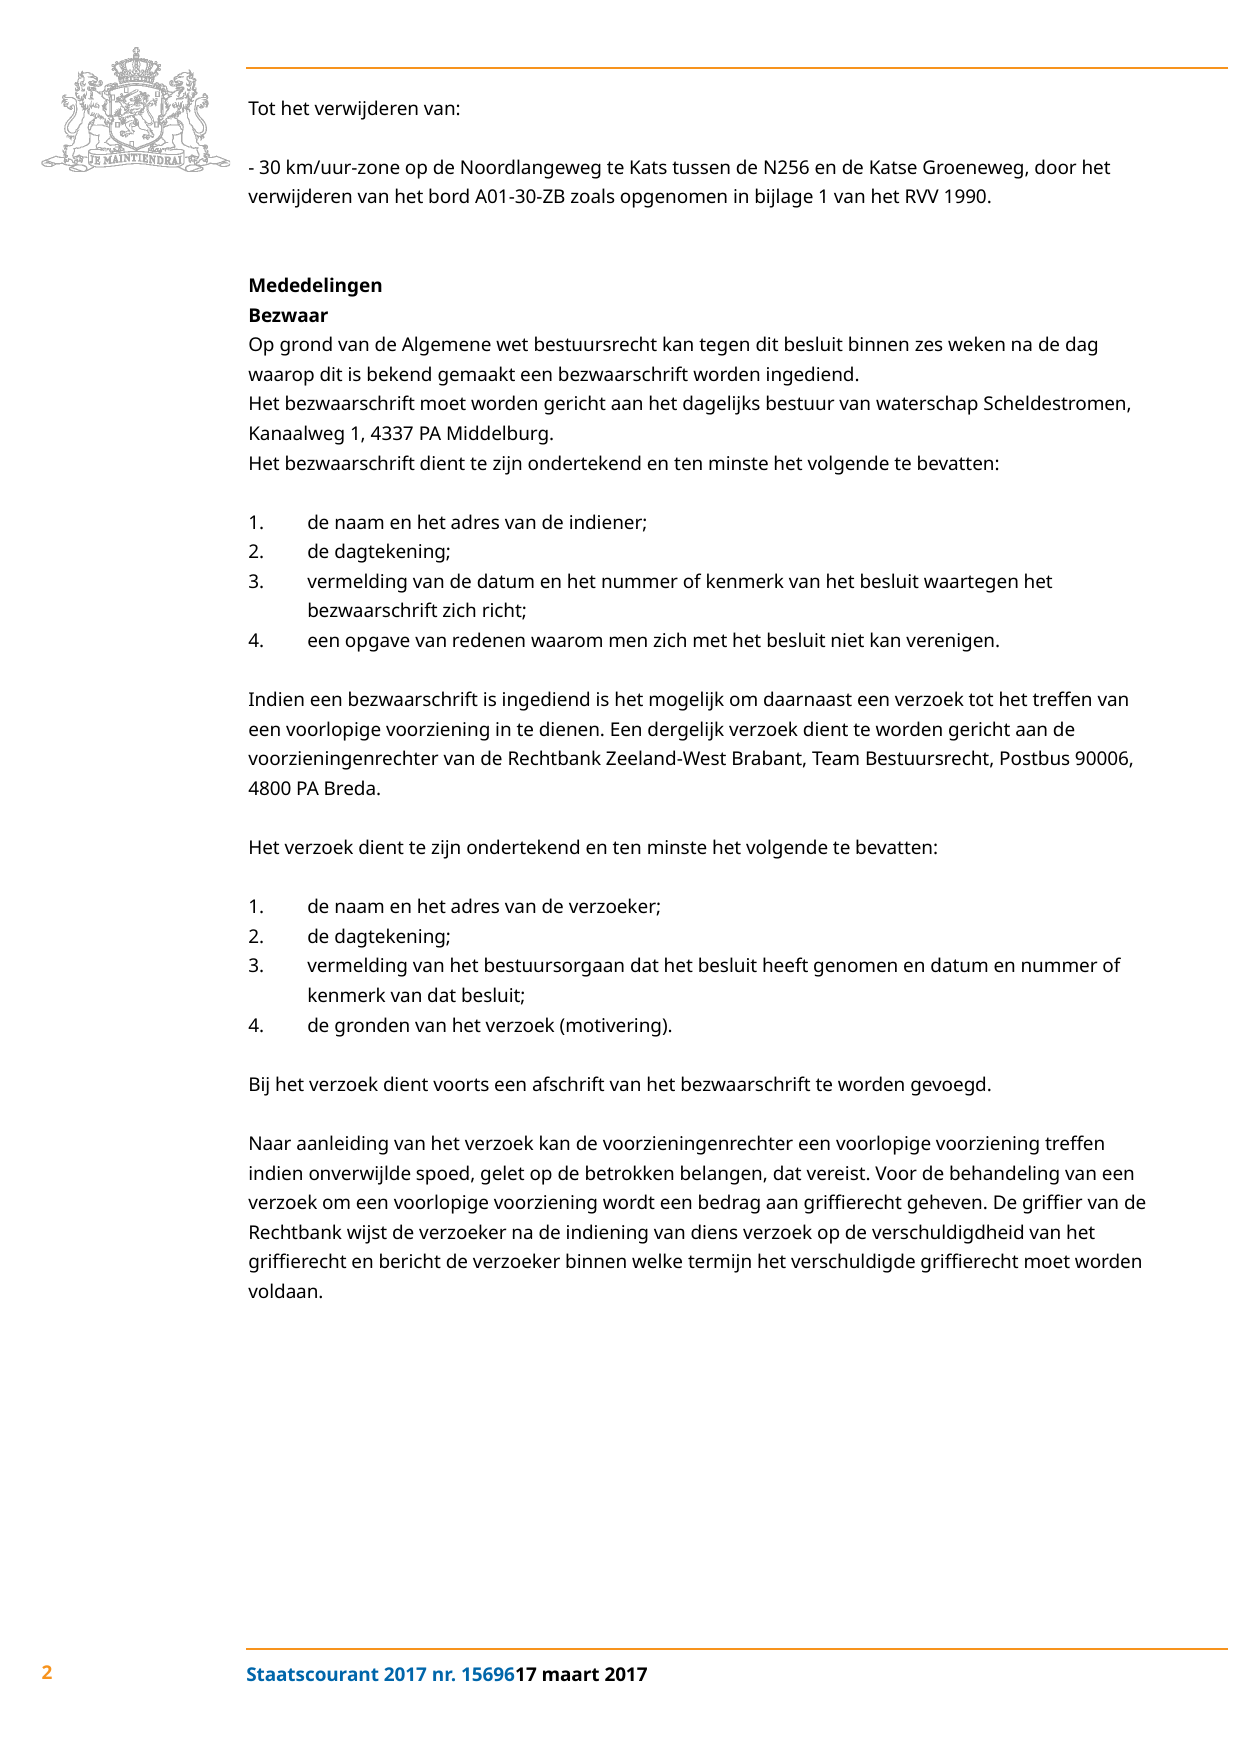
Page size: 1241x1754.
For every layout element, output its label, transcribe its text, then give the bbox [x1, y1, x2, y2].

list de gronden van het verzoek (motivering). [248, 1012, 1152, 1038]
text Het bezwaarschrift moet worden gericht aan het dagelijks bestuur van waterschap Scheldestromen, Kanaalweg 1, 4337 PA Middelburg. [248, 391, 1152, 446]
text - 30 km/uur-zone op de Noordlangeweg te Kats tussen de N256 en de Katse Groeneweg, door het verwijderen van het bord A01-30-ZB zoals opgenomen in bijlage 1 van het RVV 1990. [248, 154, 1152, 209]
list de naam en het adres van de verzoeker; [248, 893, 1152, 919]
text Het bezwaarschrift dient te zijn ondertekend en ten minste het volgende te bevatten: [248, 450, 1152, 476]
text Op grond van de Algemene wet bestuursrecht kan tegen dit besluit binnen zes weken na de dag waarop dit is bekend gemaakt een bezwaarschrift worden ingediend. [248, 331, 1152, 387]
list een opgave van redenen waarom men zich met het besluit niet kan verenigen. [248, 627, 1152, 653]
text Het verzoek dient te zijn ondertekend en ten minste het volgende te bevatten: [248, 834, 1152, 860]
text Indien een bezwaarschrift is ingediend is het mogelijk om daarnaast een verzoek tot het treffen van een voorlopige voorziening in te dienen. Een dergelijk verzoek dient te worden gericht aan de voorzieningenrechter van de Rechtbank Zeeland-West Brabant, Team Bestuursrecht, Postbus 90006, 4800 PA Breda. [248, 686, 1152, 801]
list de naam en het adres van de indiener; [248, 509, 1152, 535]
text Bij het verzoek dient voorts een afschrift van het bezwaarschrift te worden gevoegd. [248, 1071, 1152, 1097]
picture [41, 47, 231, 172]
list vermelding van de datum en het nummer of kenmerk van het besluit waartegen het bezwaarschrift zich richt; [248, 568, 1152, 623]
list de dagtekening; [248, 538, 1152, 564]
text Bezwaar [248, 302, 1152, 328]
text Mededelingen [248, 272, 1152, 298]
list de dagtekening; [248, 923, 1152, 949]
text Tot het verwijderen van: [248, 95, 1152, 121]
list vermelding van het bestuursorgaan dat het besluit heeft genomen en datum en nummer of kenmerk van dat besluit; [248, 953, 1152, 1008]
text Naar aanleiding van het verzoek kan de voorzieningenrechter een voorlopige voorziening treffen indien onverwijlde spoed, gelet op de betrokken belangen, dat vereist. Voor de behandeling van een verzoek om een voorlopige voorziening wordt een bedrag aan griffierecht geheven. De griffier van de Rechtbank wijst de verzoeker na de indiening van diens verzoek op de verschuldigdheid van het griffierecht en bericht de verzoeker binnen welke termijn het verschuldigde griffierecht moet worden voldaan. [248, 1130, 1152, 1304]
